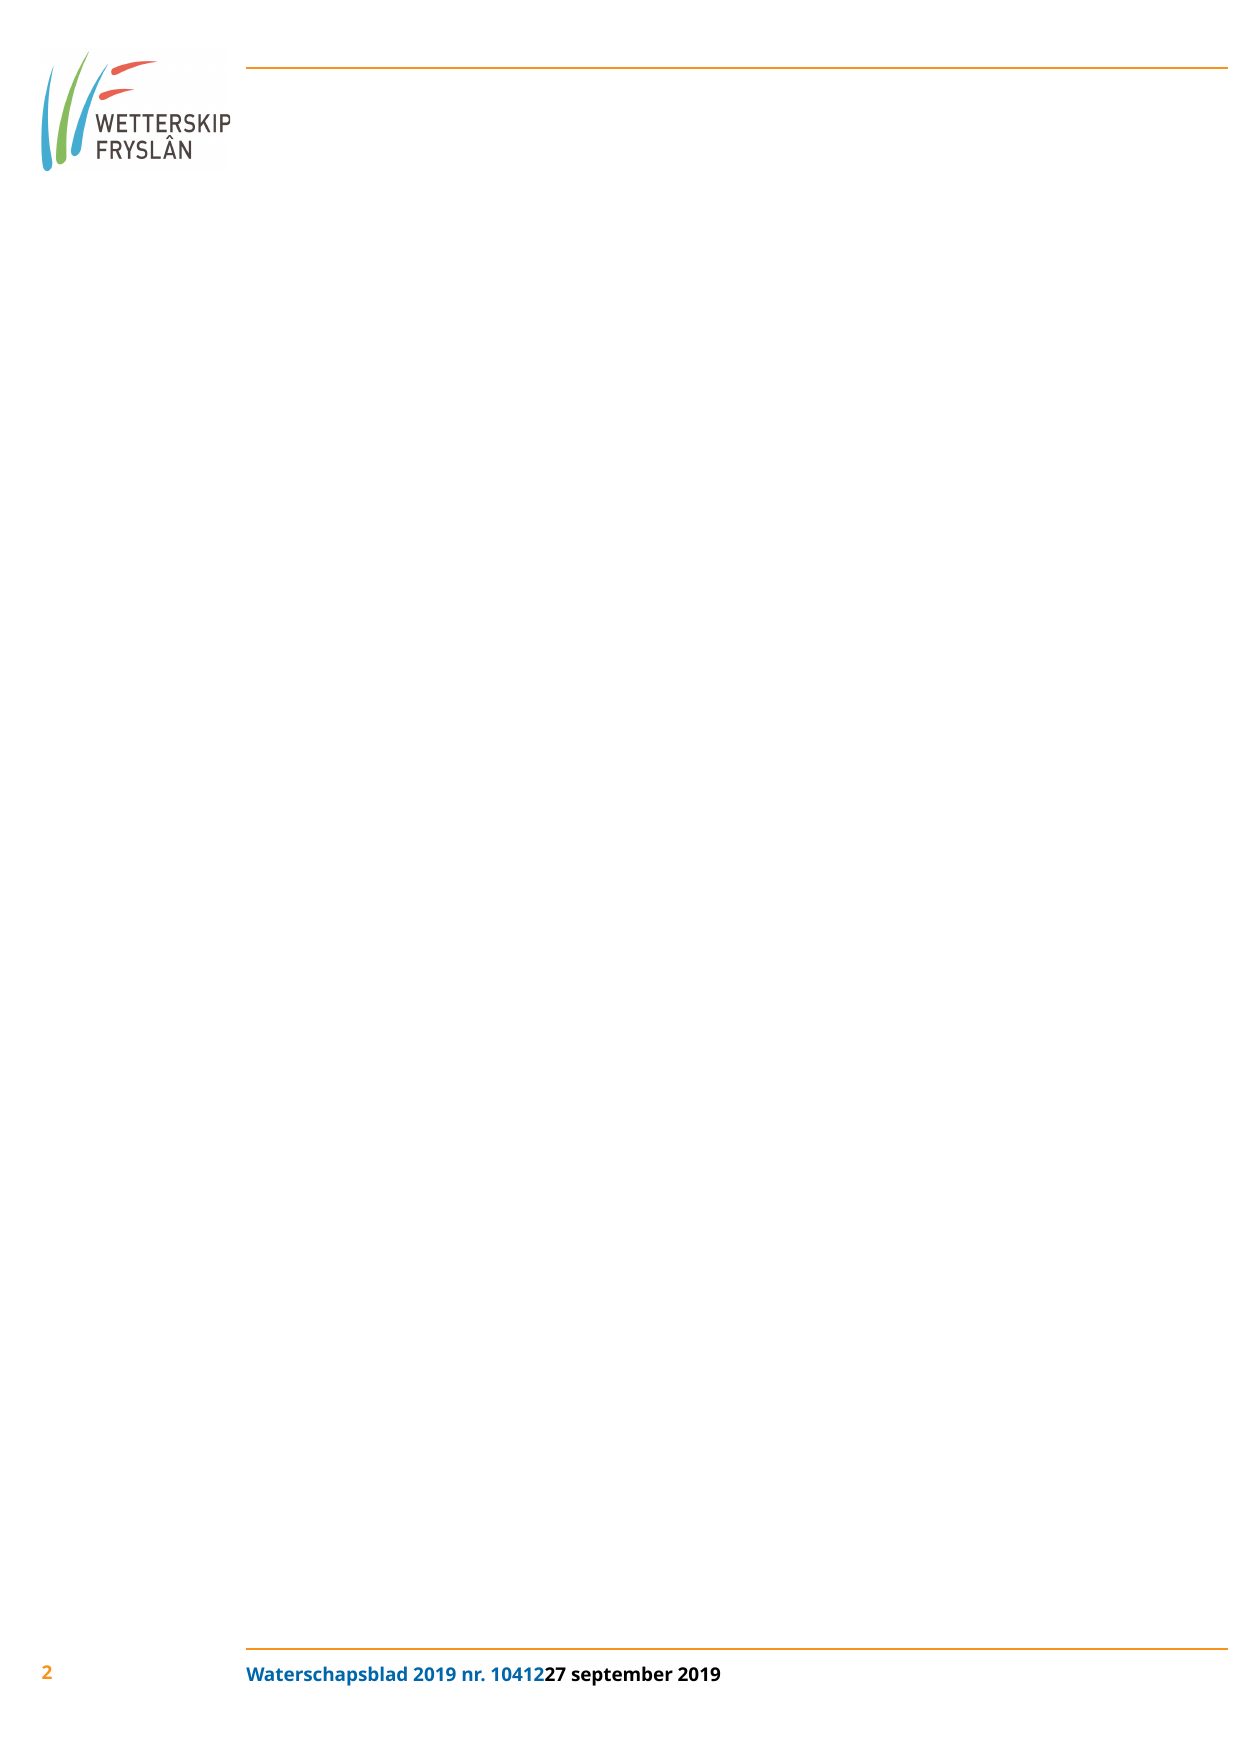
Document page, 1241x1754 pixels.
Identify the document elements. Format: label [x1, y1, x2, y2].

picture [41, 47, 231, 172]
